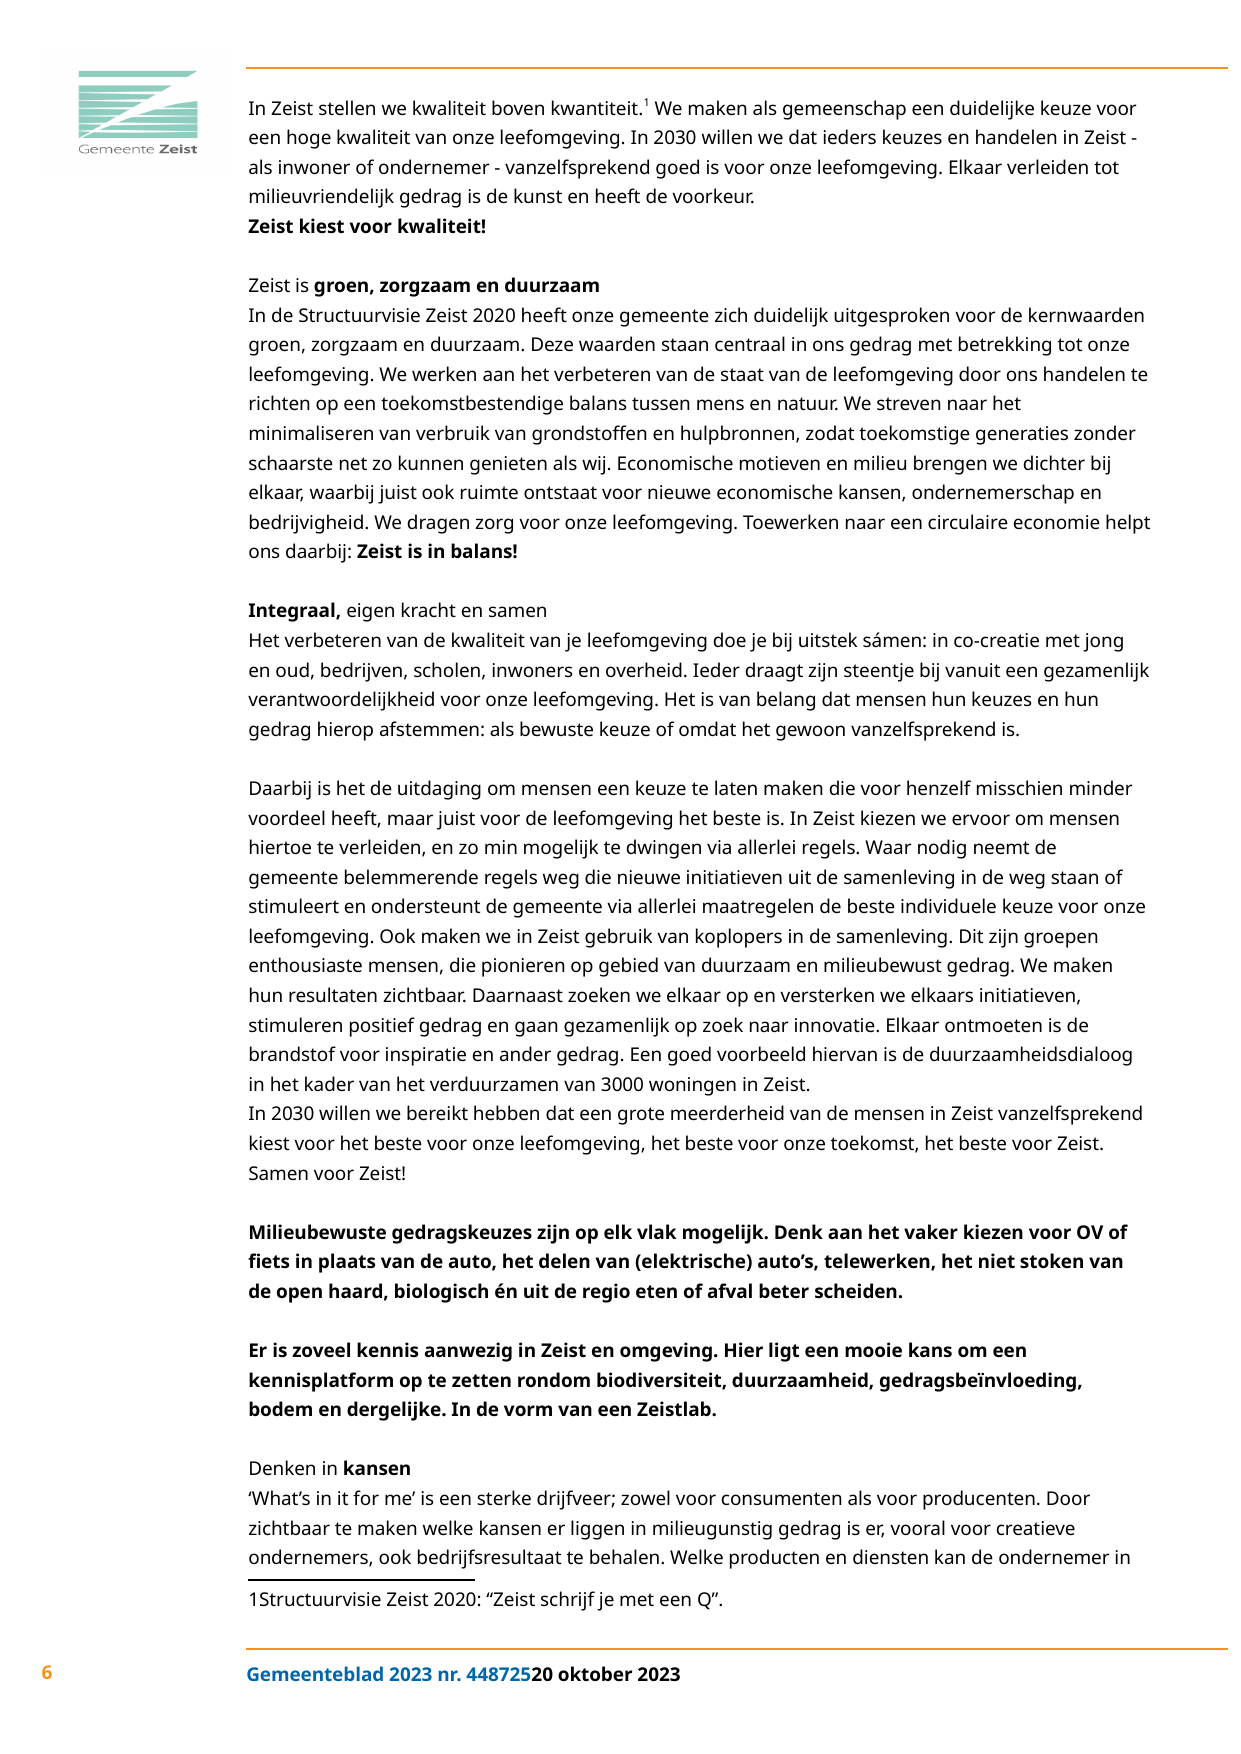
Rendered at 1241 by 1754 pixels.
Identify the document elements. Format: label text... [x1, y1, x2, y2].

text Daarbij is het de uitdaging om mensen een keuze te laten maken die voor henzelf misschien minder voordeel heeft, maar juist voor de leefomgeving het beste is. In Zeist kiezen we ervoor om mensen hiertoe te verleiden, en zo min mogelijk te dwingen via allerlei regels. Waar nodig neemt de gemeente belemmerende regels weg die nieuwe initiatieven uit de samenleving in de weg staan of stimuleert en ondersteunt de gemeente via allerlei maatregelen de beste individuele keuze voor onze leefomgeving. Ook maken we in Zeist gebruik van koplopers in de samenleving. Dit zijn groepen enthousiaste mensen, die pionieren op gebied van duurzaam en milieubewust gedrag. We maken hun resultaten zichtbaar. Daarnaast zoeken we elkaar op en versterken we elkaars initiatieven, stimuleren positief gedrag en gaan gezamenlijk op zoek naar innovatie. Elkaar ontmoeten is de brandstof voor inspiratie en ander gedrag. Een goed voorbeeld hiervan is de duurzaamheidsdialoog in het kader van het verduurzamen van 3000 woningen in Zeist. [248, 775, 1152, 1097]
text Denken in kansen [248, 1456, 1152, 1481]
text Zeist kiest voor kwaliteit! [248, 213, 1152, 239]
text Structuurvisie Zeist 2020: “Zeist schrijf je met een Q”. [248, 1586, 1152, 1612]
text In de Structuurvisie Zeist 2020 heeft onze gemeente zich duidelijk uitgesproken voor de kernwaarden groen, zorgzaam en duurzaam. Deze waarden staan centraal in ons gedrag met betrekking tot onze leefomgeving. We werken aan het verbeteren van de staat van de leefomgeving door ons handelen te richten op een toekomstbestendige balans tussen mens en natuur. We streven naar het minimaliseren van verbruik van grondstoffen en hulpbronnen, zodat toekomstige generaties zonder schaarste net zo kunnen genieten als wij. Economische motieven en milieu brengen we dichter bij elkaar, waarbij juist ook ruimte ontstaat voor nieuwe economische kansen, ondernemerschap en bedrijvigheid. We dragen zorg voor onze leefomgeving. Toewerken naar een circulaire economie helpt ons daarbij: Zeist is in balans! [248, 302, 1152, 564]
text Het verbeteren van de kwaliteit van je leefomgeving doe je bij uitstek sámen: in co-creatie met jong en oud, bedrijven, scholen, inwoners en overheid. Ieder draagt zijn steentje bij vanuit een gezamenlijk verantwoordelijkheid voor onze leefomgeving. Het is van belang dat mensen hun keuzes en hun gedrag hierop afstemmen: als bewuste keuze of omdat het gewoon vanzelfsprekend is. [248, 627, 1152, 742]
text ‘What’s in it for me’ is een sterke drijfveer; zowel voor consumenten als voor producenten. Door zichtbaar te maken welke kansen er liggen in milieugunstig gedrag is er, vooral voor creatieve ondernemers, ook bedrijfsresultaat te behalen. Welke producten en diensten kan de ondernemer in [248, 1485, 1152, 1570]
text In Zeist stellen we kwaliteit boven kwantiteit. We maken als gemeenschap een duidelijke keuze voor een hoge kwaliteit van onze leefomgeving. In 2030 willen we dat ieders keuzes en handelen in Zeist - als inwoner of ondernemer - vanzelfsprekend goed is voor onze leefomgeving. Elkaar verleiden tot milieuvriendelijk gedrag is de kunst en heeft de voorkeur. [248, 95, 1152, 209]
picture [41, 47, 231, 172]
text Zeist is groen, zorgzaam en duurzaam [248, 272, 1152, 298]
text In 2030 willen we bereikt hebben dat een grote meerderheid van de mensen in Zeist vanzelfsprekend kiest voor het beste voor onze leefomgeving, het beste voor onze toekomst, het beste voor Zeist. Samen voor Zeist! [248, 1101, 1152, 1186]
text Er is zoveel kennis aanwezig in Zeist en omgeving. Hier ligt een mooie kans om een kennisplatform op te zetten rondom biodiversiteit, duurzaamheid, gedragsbeïnvloeding, bodem en dergelijke. In de vorm van een Zeistlab. [248, 1337, 1152, 1422]
text Milieubewuste gedragskeuzes zijn op elk vlak mogelijk. Denk aan het vaker kiezen voor OV of fiets in plaats van de auto, het delen van (elektrische) auto’s, telewerken, het niet stoken van de open haard, biologisch én uit de regio eten of afval beter scheiden. [248, 1219, 1152, 1304]
text Integraal, eigen kracht en samen [248, 598, 1152, 623]
